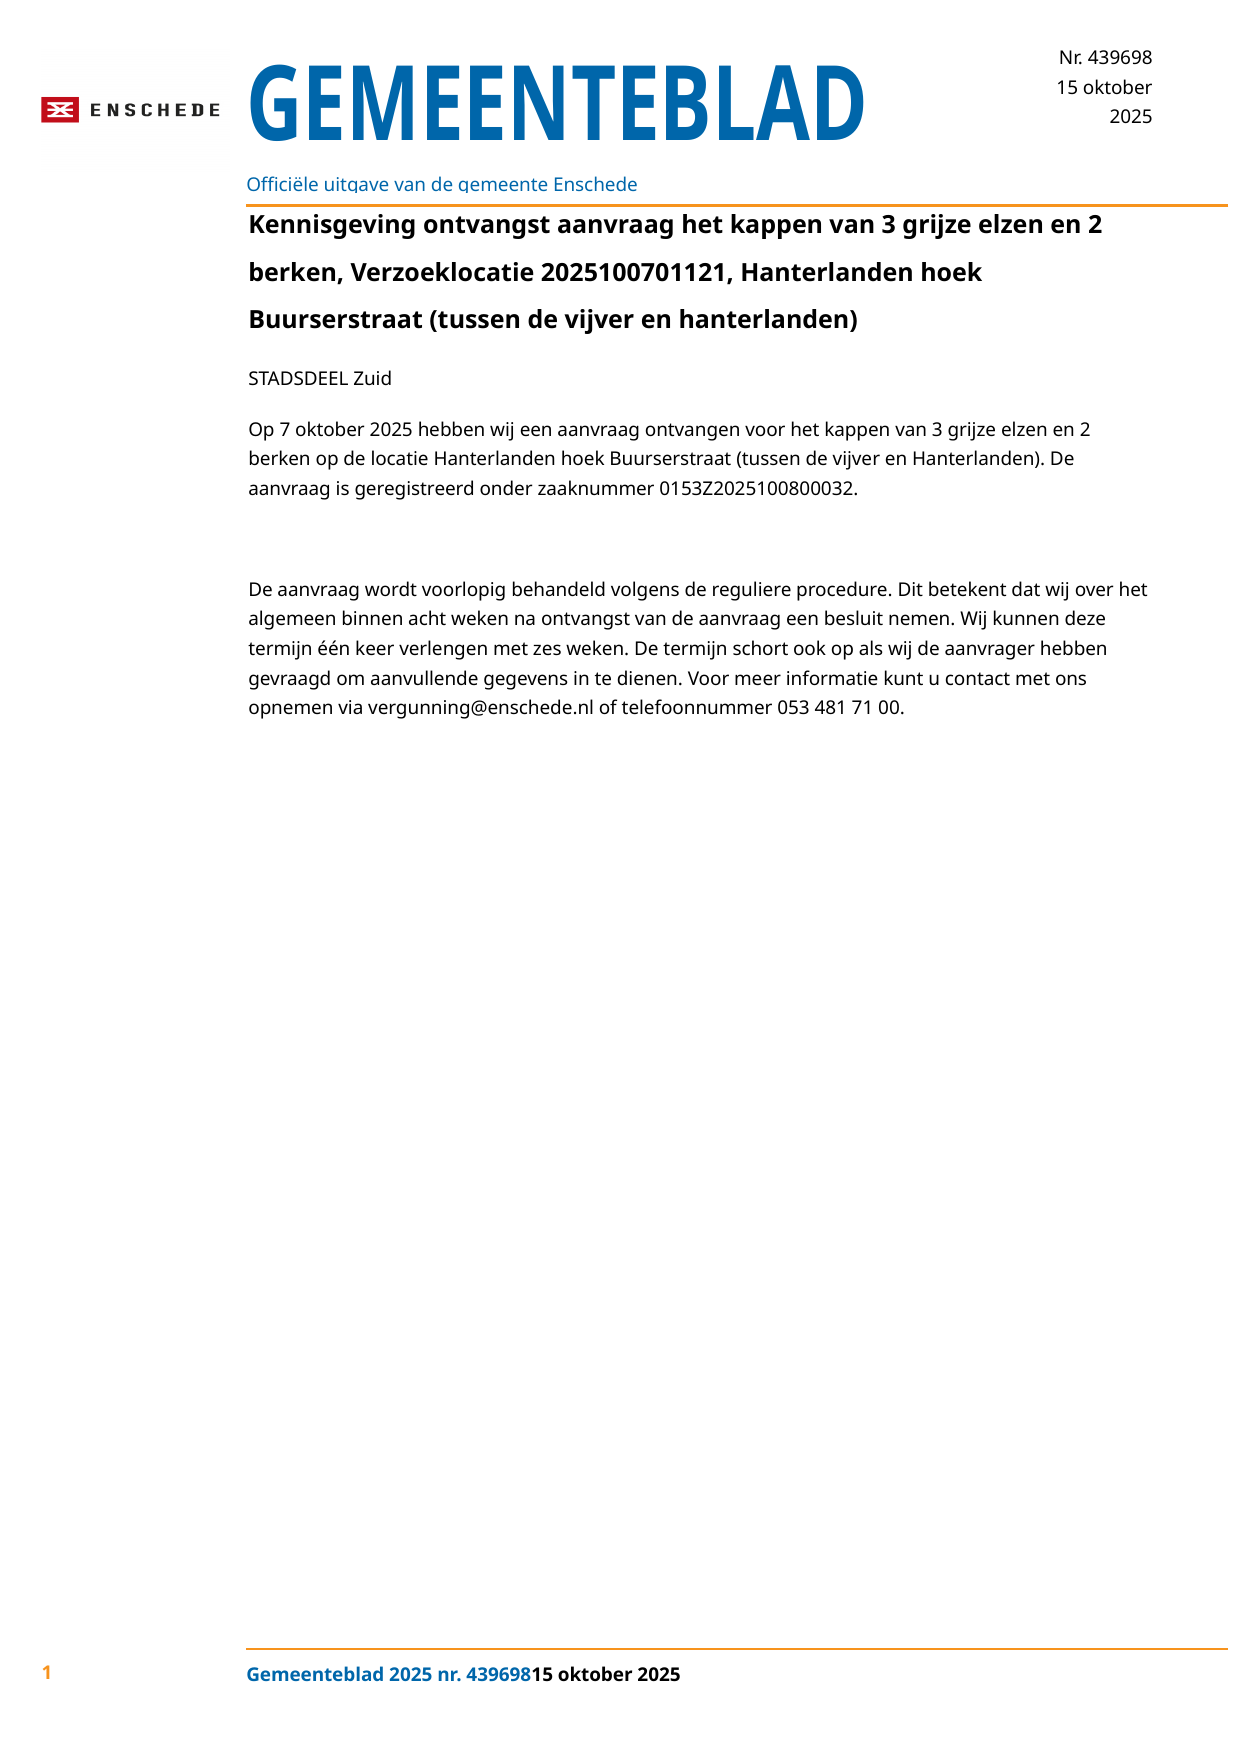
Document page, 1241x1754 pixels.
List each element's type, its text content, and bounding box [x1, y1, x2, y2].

text Op 7 oktober 2025 hebben wij een aanvraag ontvangen voor het kappen van 3 grijze elzen en 2 berken op de locatie Hanterlanden hoek Buurserstraat (tussen de vijver en Hanterlanden). De aanvraag is geregistreerd onder zaaknummer 0153Z2025100800032. [248, 416, 1152, 501]
text Kennisgeving ontvangst aanvraag het kappen van 3 grijze elzen en 2 berken, Verzoeklocatie 2025100701121, Hanterlanden hoek Buurserstraat (tussen de vijver en hanterlanden) [248, 207, 1152, 336]
picture [41, 47, 231, 172]
text De aanvraag wordt voorlopig behandeld volgens de reguliere procedure. Dit betekent dat wij over het algemeen binnen acht weken na ontvangst van de aanvraag een besluit nemen. Wij kunnen deze termijn één keer verlengen met zes weken. De termijn schort ook op als wij de aanvrager hebben gevraagd om aanvullende gegevens in te dienen. Voor meer informatie kunt u contact met ons opnemen via vergunning@enschede.nl of telefoonnummer 053 481 71 00. [248, 576, 1152, 720]
text STADSDEEL Zuid [248, 366, 1152, 391]
